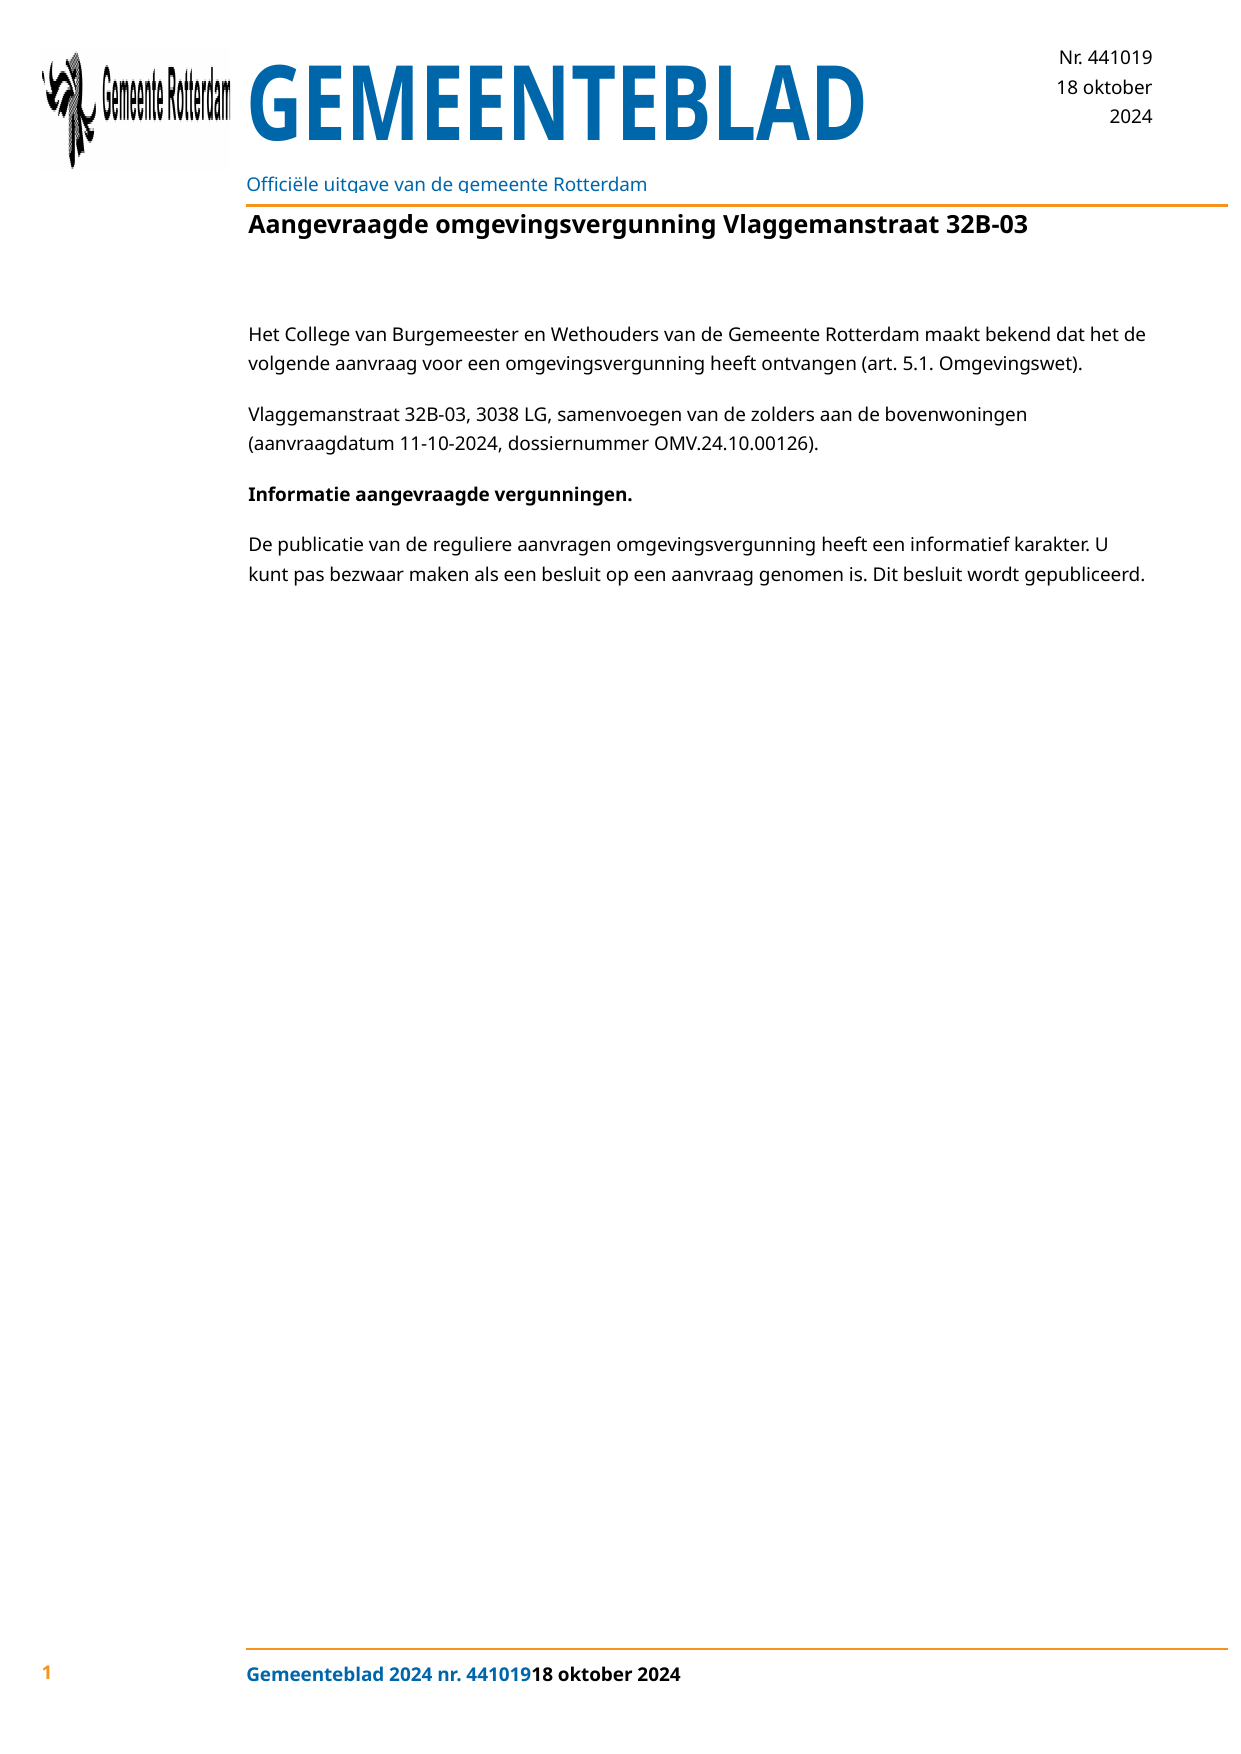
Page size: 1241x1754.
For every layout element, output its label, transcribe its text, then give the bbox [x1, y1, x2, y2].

text Aangevraagde omgevingsvergunning Vlaggemanstraat 32B-03 [248, 207, 1152, 241]
text Informatie aangevraagde vergunningen. [248, 481, 1152, 506]
text Vlaggemanstraat 32B-03, 3038 LG, samenvoegen van de zolders aan de bovenwoningen (aanvraagdatum 11-10-2024, dossiernummer OMV.24.10.00126). [248, 401, 1152, 456]
text De publicatie van de reguliere aanvragen omgevingsvergunning heeft een informatief karakter. U kunt pas bezwaar maken als een besluit op een aanvraag genomen is. Dit besluit wordt gepubliceerd. [248, 531, 1152, 586]
text Het College van Burgemeester en Wethouders van de Gemeente Rotterdam maakt bekend dat het de volgende aanvraag voor een omgevingsvergunning heeft ontvangen (art. 5.1. Omgevingswet). [248, 321, 1152, 376]
picture [41, 47, 231, 172]
